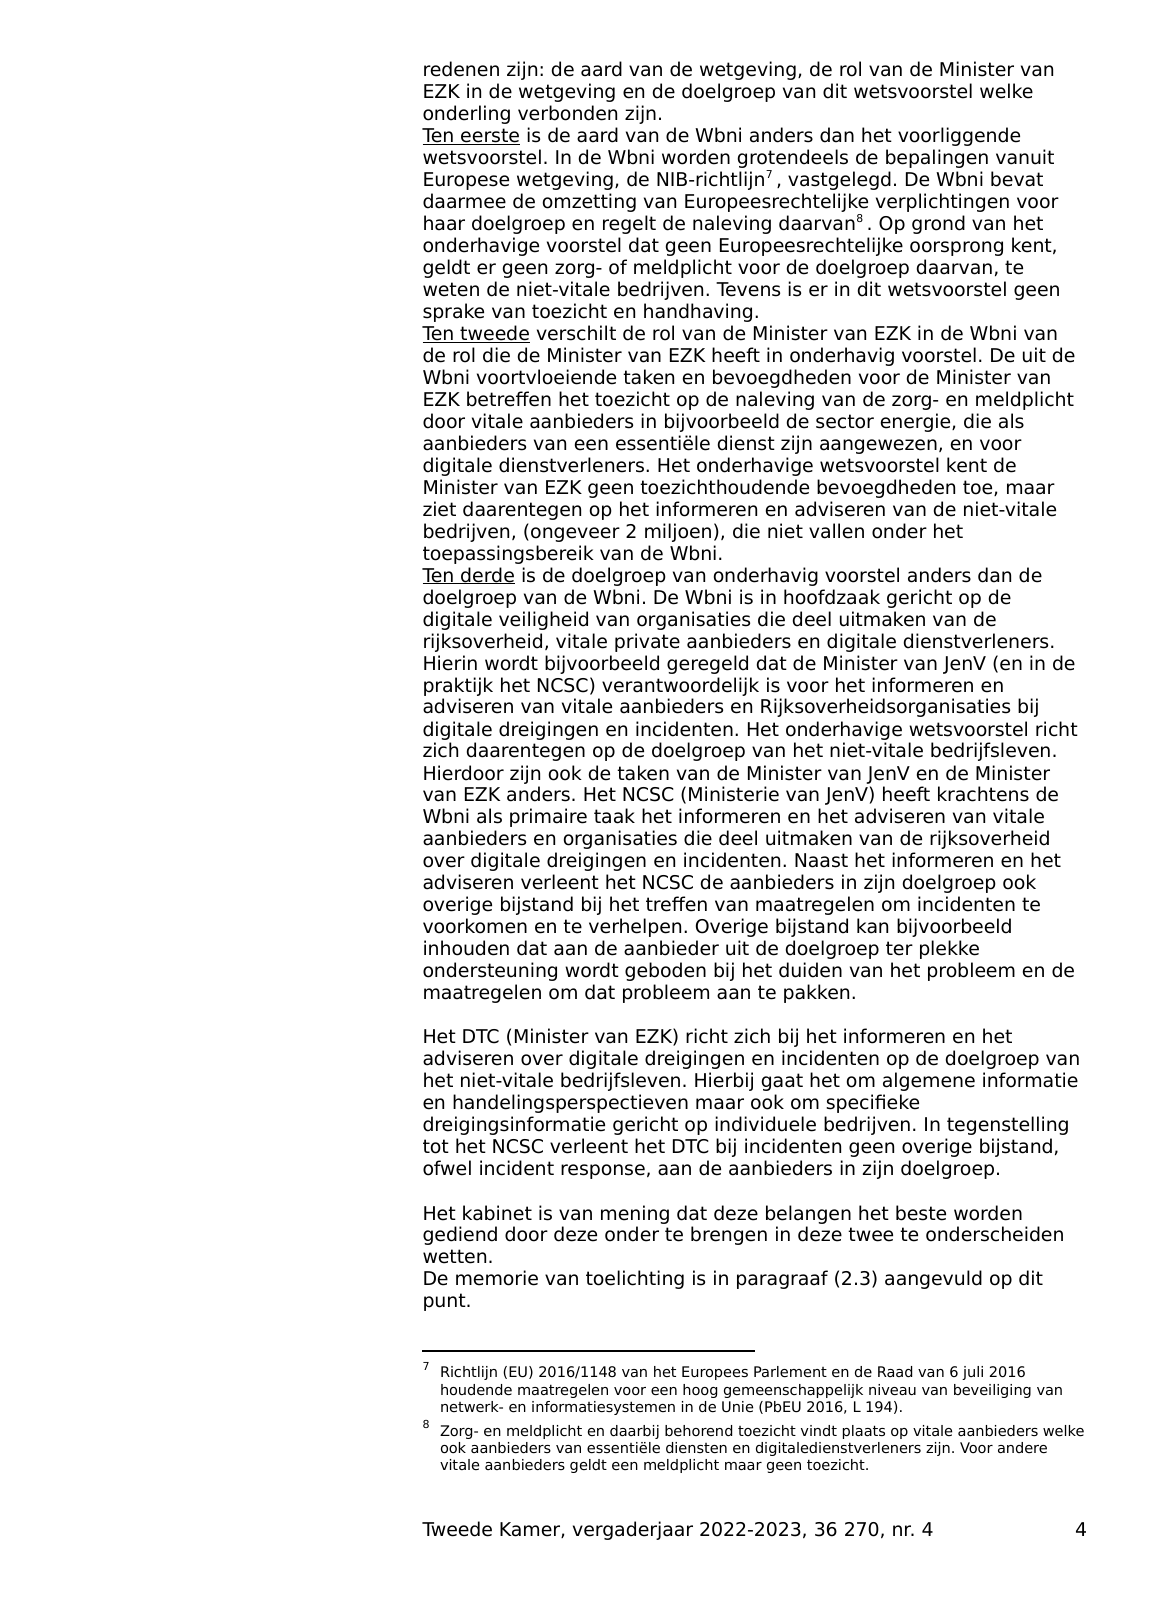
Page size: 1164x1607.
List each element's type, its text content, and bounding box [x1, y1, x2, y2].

text Het DTC (Minister van EZK) richt zich bij het informeren en het adviseren over digitale dreigingen en incidenten op de doelgroep van het niet-vitale bedrijfsleven. Hierbij gaat het om algemene informatie en handelingsperspectieven maar ook om specifieke dreigingsinformatie gericht op individuele bedrijven. In tegenstelling tot het NCSC verleent het DTC bij incidenten geen overige bijstand, ofwel incident response, aan de aanbieders in zijn doelgroep. [422, 1026, 1087, 1180]
text Ten tweede verschilt de rol van de Minister van EZK in de Wbni van de rol die de Minister van EZK heeft in onderhavig voorstel. De uit de Wbni voortvloeiende taken en bevoegdheden voor de Minister van EZK betreffen het toezicht op de naleving van de zorg- en meldplicht door vitale aanbieders in bijvoorbeeld de sector energie, die als aanbieders van een essentiële dienst zijn aangewezen, en voor digitale dienstverleners. Het onderhavige wetsvoorstel kent de Minister van EZK geen toezichthoudende bevoegdheden toe, maar ziet daarentegen op het informeren en adviseren van de niet-vitale bedrijven, (ongeveer 2 miljoen), die niet vallen onder het toepassingsbereik van de Wbni. [422, 323, 1087, 564]
text De memorie van toelichting is in paragraaf (2.3) aangevuld op dit punt. [422, 1268, 1087, 1312]
text redenen zijn: de aard van de wetgeving, de rol van de Minister van EZK in de wetgeving en de doelgroep van dit wetsvoorstel welke onderling verbonden zijn. [422, 59, 1087, 125]
text Het kabinet is van mening dat deze belangen het beste worden gediend door deze onder te brengen in deze twee te onderscheiden wetten. [422, 1202, 1087, 1268]
text Zorg- en meldplicht en daarbij behorend toezicht vindt plaats op vitale aanbieders welke ook aanbieders van essentiële diensten en digitaledienstverleners zijn. Voor andere vitale aanbieders geldt een meldplicht maar geen toezicht. [422, 1418, 1087, 1474]
text Ten eerste is de aard van de Wbni anders dan het voorliggende wetsvoorstel. In de Wbni worden grotendeels de bepalingen vanuit Europese wetgeving, de NIB-richtlijn, vastgelegd. De Wbni bevat daarmee de omzetting van Europeesrechtelijke verplichtingen voor haar doelgroep en regelt de naleving daarvan. Op grond van het onderhavige voorstel dat geen Europeesrechtelijke oorsprong kent, geldt er geen zorg- of meldplicht voor de doelgroep daarvan, te weten de niet-vitale bedrijven. Tevens is er in dit wetsvoorstel geen sprake van toezicht en handhaving. [422, 125, 1087, 323]
text Richtlijn (EU) 2016/1148 van het Europees Parlement en de Raad van 6 juli 2016 houdende maatregelen voor een hoog gemeenschappelijk niveau van beveiliging van netwerk- en informatiesystemen in de Unie (PbEU 2016, L 194). [422, 1360, 1087, 1416]
text Ten derde is de doelgroep van onderhavig voorstel anders dan de doelgroep van de Wbni. De Wbni is in hoofdzaak gericht op de digitale veiligheid van organisaties die deel uitmaken van de rijksoverheid, vitale private aanbieders en digitale dienstverleners. Hierin wordt bijvoorbeeld geregeld dat de Minister van JenV (en in de praktijk het NCSC) verantwoordelijk is voor het informeren en adviseren van vitale aanbieders en Rijksoverheidsorganisaties bij digitale dreigingen en incidenten. Het onderhavige wetsvoorstel richt zich daarentegen op de doelgroep van het niet-vitale bedrijfsleven. Hierdoor zijn ook de taken van de Minister van JenV en de Minister van EZK anders. Het NCSC (Ministerie van JenV) heeft krachtens de Wbni als primaire taak het informeren en het adviseren van vitale aanbieders en organisaties die deel uitmaken van de rijksoverheid over digitale dreigingen en incidenten. Naast het informeren en het adviseren verleent het NCSC de aanbieders in zijn doelgroep ook overige bijstand bij het treffen van maatregelen om incidenten te voorkomen en te verhelpen. Overige bijstand kan bijvoorbeeld inhouden dat aan de aanbieder uit de doelgroep ter plekke ondersteuning wordt geboden bij het duiden van het probleem en de maatregelen om dat probleem aan te pakken. [422, 564, 1087, 1004]
